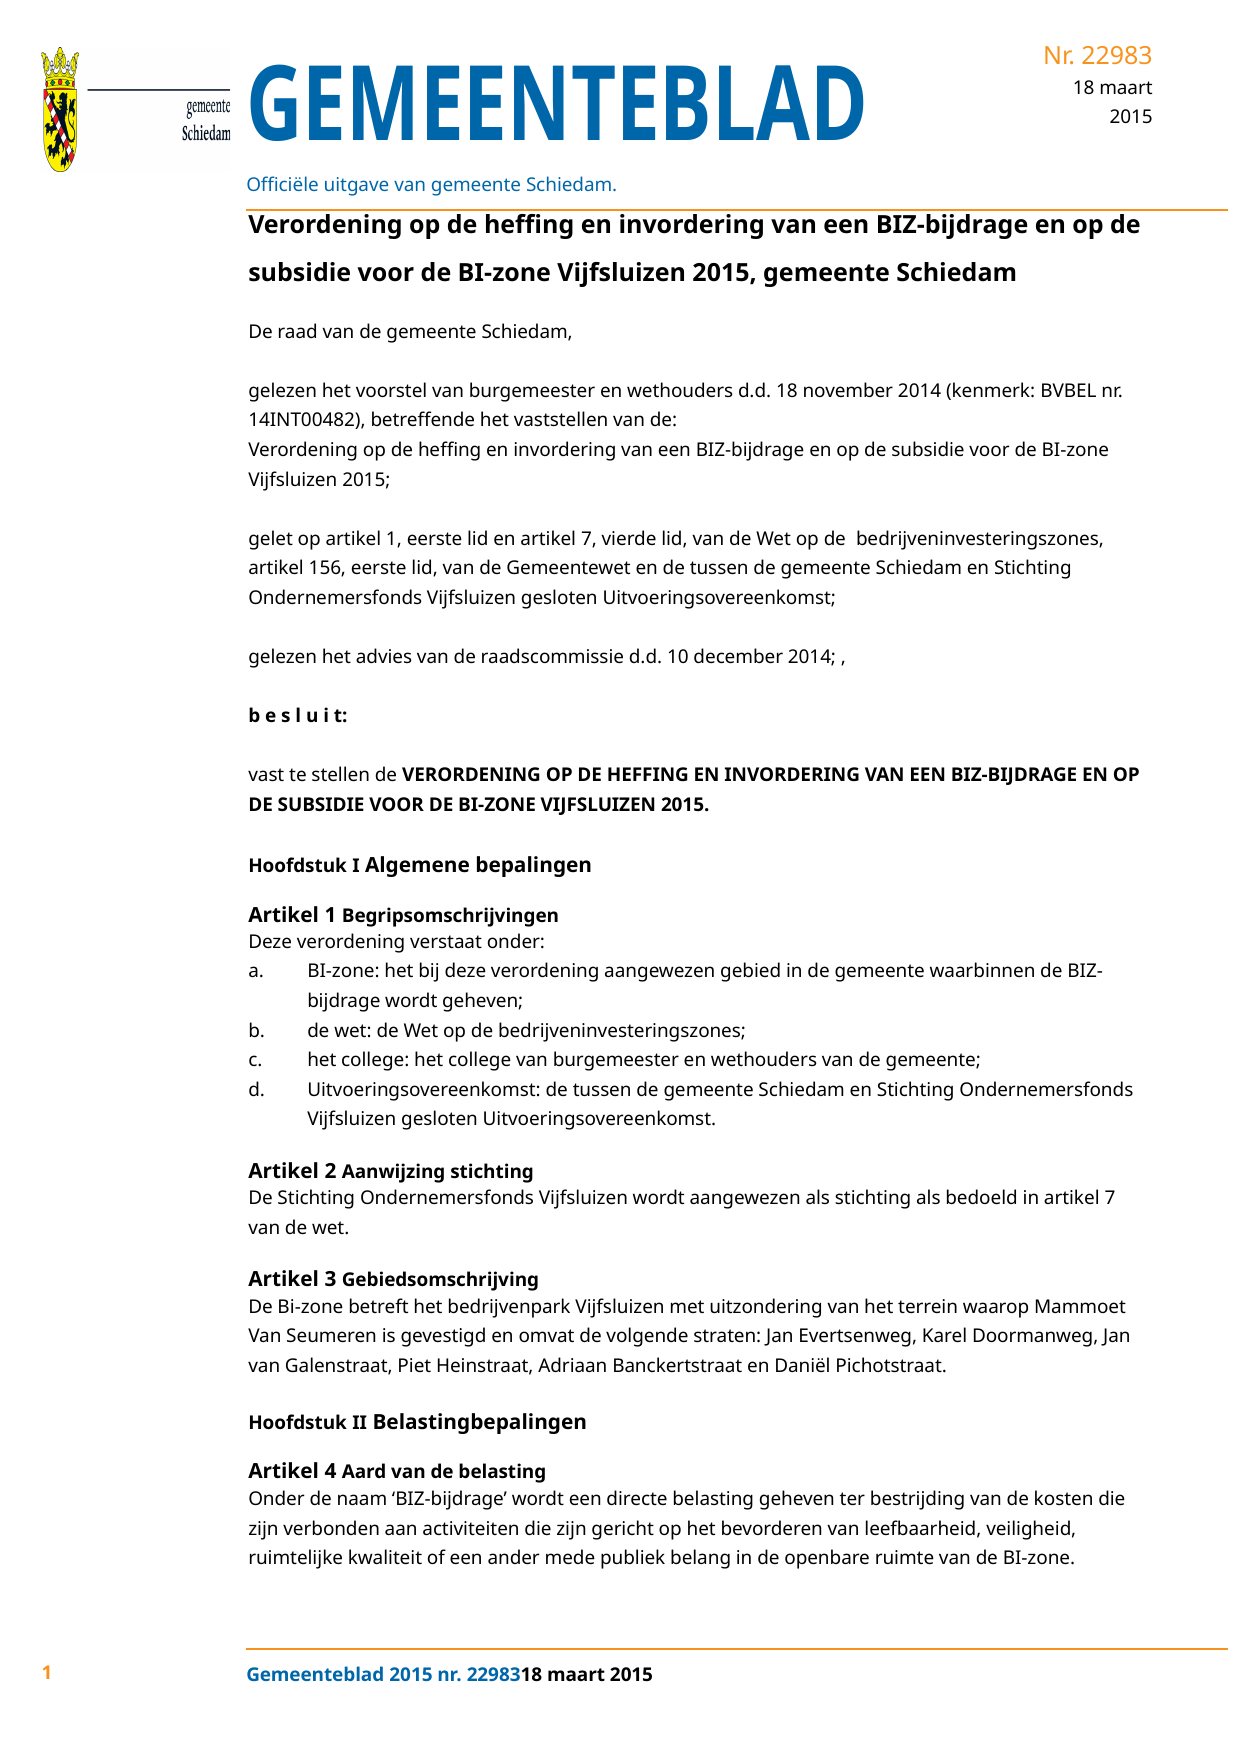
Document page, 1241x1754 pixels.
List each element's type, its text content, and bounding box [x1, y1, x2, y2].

text De Stichting Ondernemersfonds Vijfsluizen wordt aangewezen als stichting als bedoeld in artikel 7 van de wet. [248, 1184, 1152, 1240]
text Verordening op de heffing en invordering van een BIZ-bijdrage en op de subsidie voor de BI-zone Vijfsluizen 2015; [248, 436, 1152, 492]
text vast te stellen de VERORDENING OP DE HEFFING EN INVORDERING VAN EEN BIZ-BIJDRAGE EN OP DE SUBSIDIE VOOR DE BI-ZONE VIJFSLUIZEN 2015. [248, 762, 1152, 817]
text Verordening op de heffing en invordering van een BIZ-bijdrage en op de subsidie voor de BI-zone Vijfsluizen 2015, gemeente Schiedam [248, 211, 1152, 288]
text Artikel 2 Aanwijzing stichting [248, 1156, 1152, 1184]
text De Bi-zone betreft het bedrijvenpark Vijfsluizen met uitzondering van het terrein waarop Mammoet Van Seumeren is gevestigd en omvat de volgende straten: Jan Evertsenweg, Karel Doormanweg, Jan van Galenstraat, Piet Heinstraat, Adriaan Banckertstraat en Daniël Pichotstraat. [248, 1293, 1152, 1378]
text Artikel 3 Gebiedsomschrijving [248, 1264, 1152, 1293]
text b e s l u i t: [248, 702, 1152, 728]
list BI-zone: het bij deze verordening aangewezen gebied in de gemeente waarbinnen de BIZ-bijdrage wordt geheven; [248, 958, 1152, 1013]
picture [41, 47, 231, 172]
text Hoofdstuk I Algemene bepalingen [248, 850, 1152, 879]
text Artikel 1 Begripsomschrijvingen [248, 900, 1152, 928]
list het college: het college van burgemeester en wethouders van de gemeente; [248, 1046, 1152, 1072]
text De raad van de gemeente Schiedam, [248, 318, 1152, 344]
list Uitvoeringsovereenkomst: de tussen de gemeente Schiedam en Stichting Ondernemersfonds Vijfsluizen gesloten Uitvoeringsovereenkomst. [248, 1076, 1152, 1131]
text Artikel 4 Aard van de belasting [248, 1457, 1152, 1485]
list de wet: de Wet op de bedrijveninvesteringszones; [248, 1017, 1152, 1043]
text gelezen het voorstel van burgemeester en wethouders d.d. 18 november 2014 (kenmerk: BVBEL nr. 14INT00482), betreffende het vaststellen van de: [248, 377, 1152, 432]
text Deze verordening verstaat onder: [248, 928, 1152, 954]
text gelezen het advies van de raadscommissie d.d. 10 december 2014; , [248, 643, 1152, 669]
text Hoofdstuk II Belastingbepalingen [248, 1407, 1152, 1436]
text gelet op artikel 1, eerste lid en artikel 7, vierde lid, van de Wet op de bedrijveninvesteringszones, artikel 156, eerste lid, van de Gemeentewet en de tussen de gemeente Schiedam en Stichting Ondernemersfonds Vijfsluizen gesloten Uitvoeringsovereenkomst; [248, 525, 1152, 610]
text Onder de naam ‘BIZ-bijdrage’ wordt een directe belasting geheven ter bestrijding van de kosten die zijn verbonden aan activiteiten die zijn gericht op het bevorderen van leefbaarheid, veiligheid, ruimtelijke kwaliteit of een ander mede publiek belang in de openbare ruimte van de BI-zone. [248, 1485, 1152, 1570]
